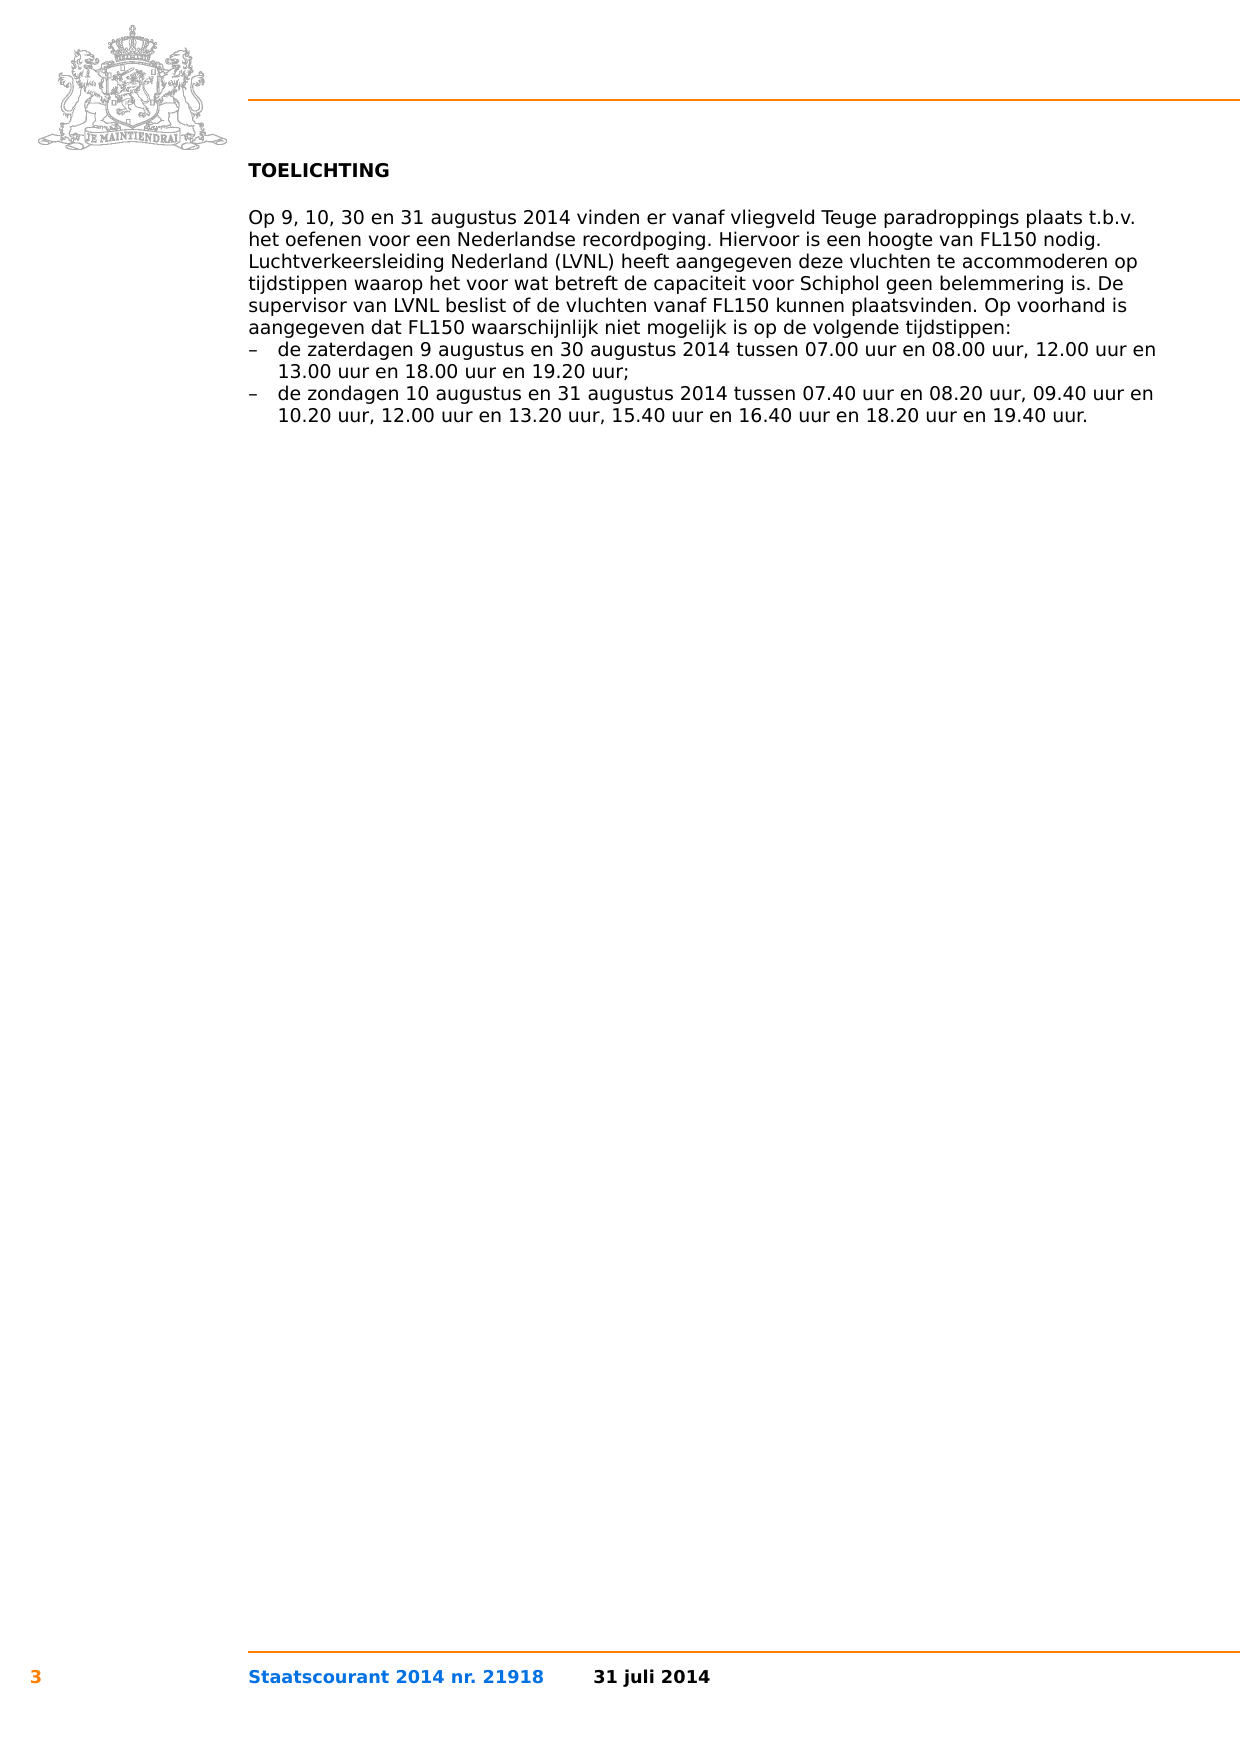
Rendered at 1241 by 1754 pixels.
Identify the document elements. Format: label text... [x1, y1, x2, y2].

text – de zondagen 10 augustus en 31 augustus 2014 tussen 07.40 uur en 08.20 uur, 09.40 uur en 10.20 uur, 12.00 uur en 13.20 uur, 15.40 uur en 16.40 uur en 18.20 uur en 19.40 uur. [248, 383, 1163, 427]
text – de zaterdagen 9 augustus en 30 augustus 2014 tussen 07.00 uur en 08.00 uur, 12.00 uur en 13.00 uur en 18.00 uur en 19.20 uur; [248, 339, 1163, 383]
subtitle TOELICHTING [248, 160, 1163, 182]
picture [38, 25, 227, 150]
text Op 9, 10, 30 en 31 augustus 2014 vinden er vanaf vliegveld Teuge paradroppings plaats t.b.v. het oefenen voor een Nederlandse recordpoging. Hiervoor is een hoogte van FL150 nodig. Luchtverkeersleiding Nederland (LVNL) heeft aangegeven deze vluchten te accommoderen op tijdstippen waarop het voor wat betreft de capaciteit voor Schiphol geen belemmering is. De supervisor van LVNL beslist of de vluchten vanaf FL150 kunnen plaatsvinden. Op voorhand is aangegeven dat FL150 waarschijnlijk niet mogelijk is op de volgende tijdstippen: [248, 207, 1163, 339]
